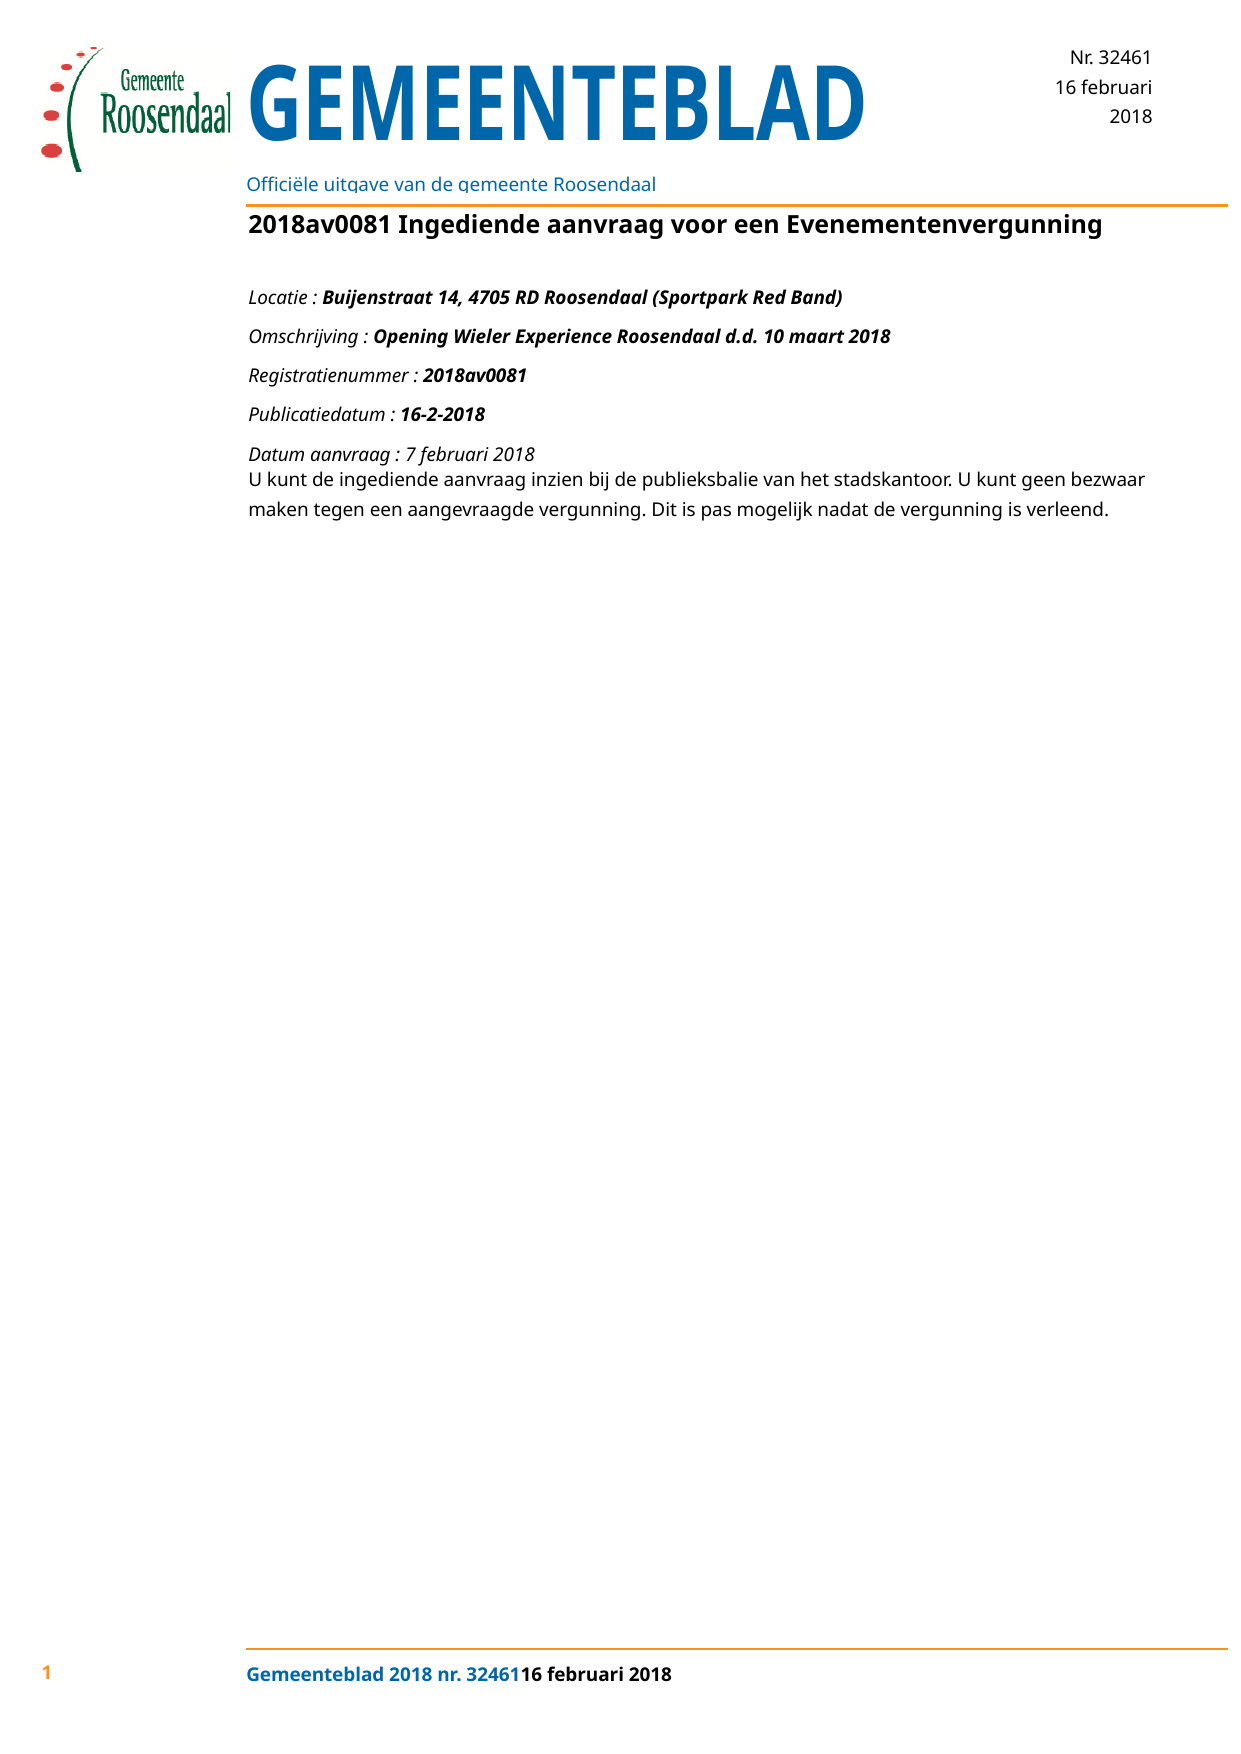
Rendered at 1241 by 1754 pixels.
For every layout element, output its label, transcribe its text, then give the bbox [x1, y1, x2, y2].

picture [41, 47, 231, 172]
text Publicatiedatum : 16-2-2018 [248, 402, 1152, 427]
text Registratienummer : 2018av0081 [248, 362, 1152, 388]
text Omschrijving : Opening Wieler Experience Roosendaal d.d. 10 maart 2018 [248, 323, 1152, 349]
text Datum aanvraag : 7 februari 2018 [248, 441, 1152, 467]
text Locatie : Buijenstraat 14, 4705 RD Roosendaal (Sportpark Red Band) [248, 284, 1152, 309]
text U kunt de ingediende aanvraag inzien bij de publieksbalie van het stadskantoor. U kunt geen bezwaar maken tegen een aangevraagde vergunning. Dit is pas mogelijk nadat de vergunning is verleend. [248, 467, 1152, 522]
text 2018av0081 Ingediende aanvraag voor een Evenementenvergunning [248, 207, 1152, 241]
